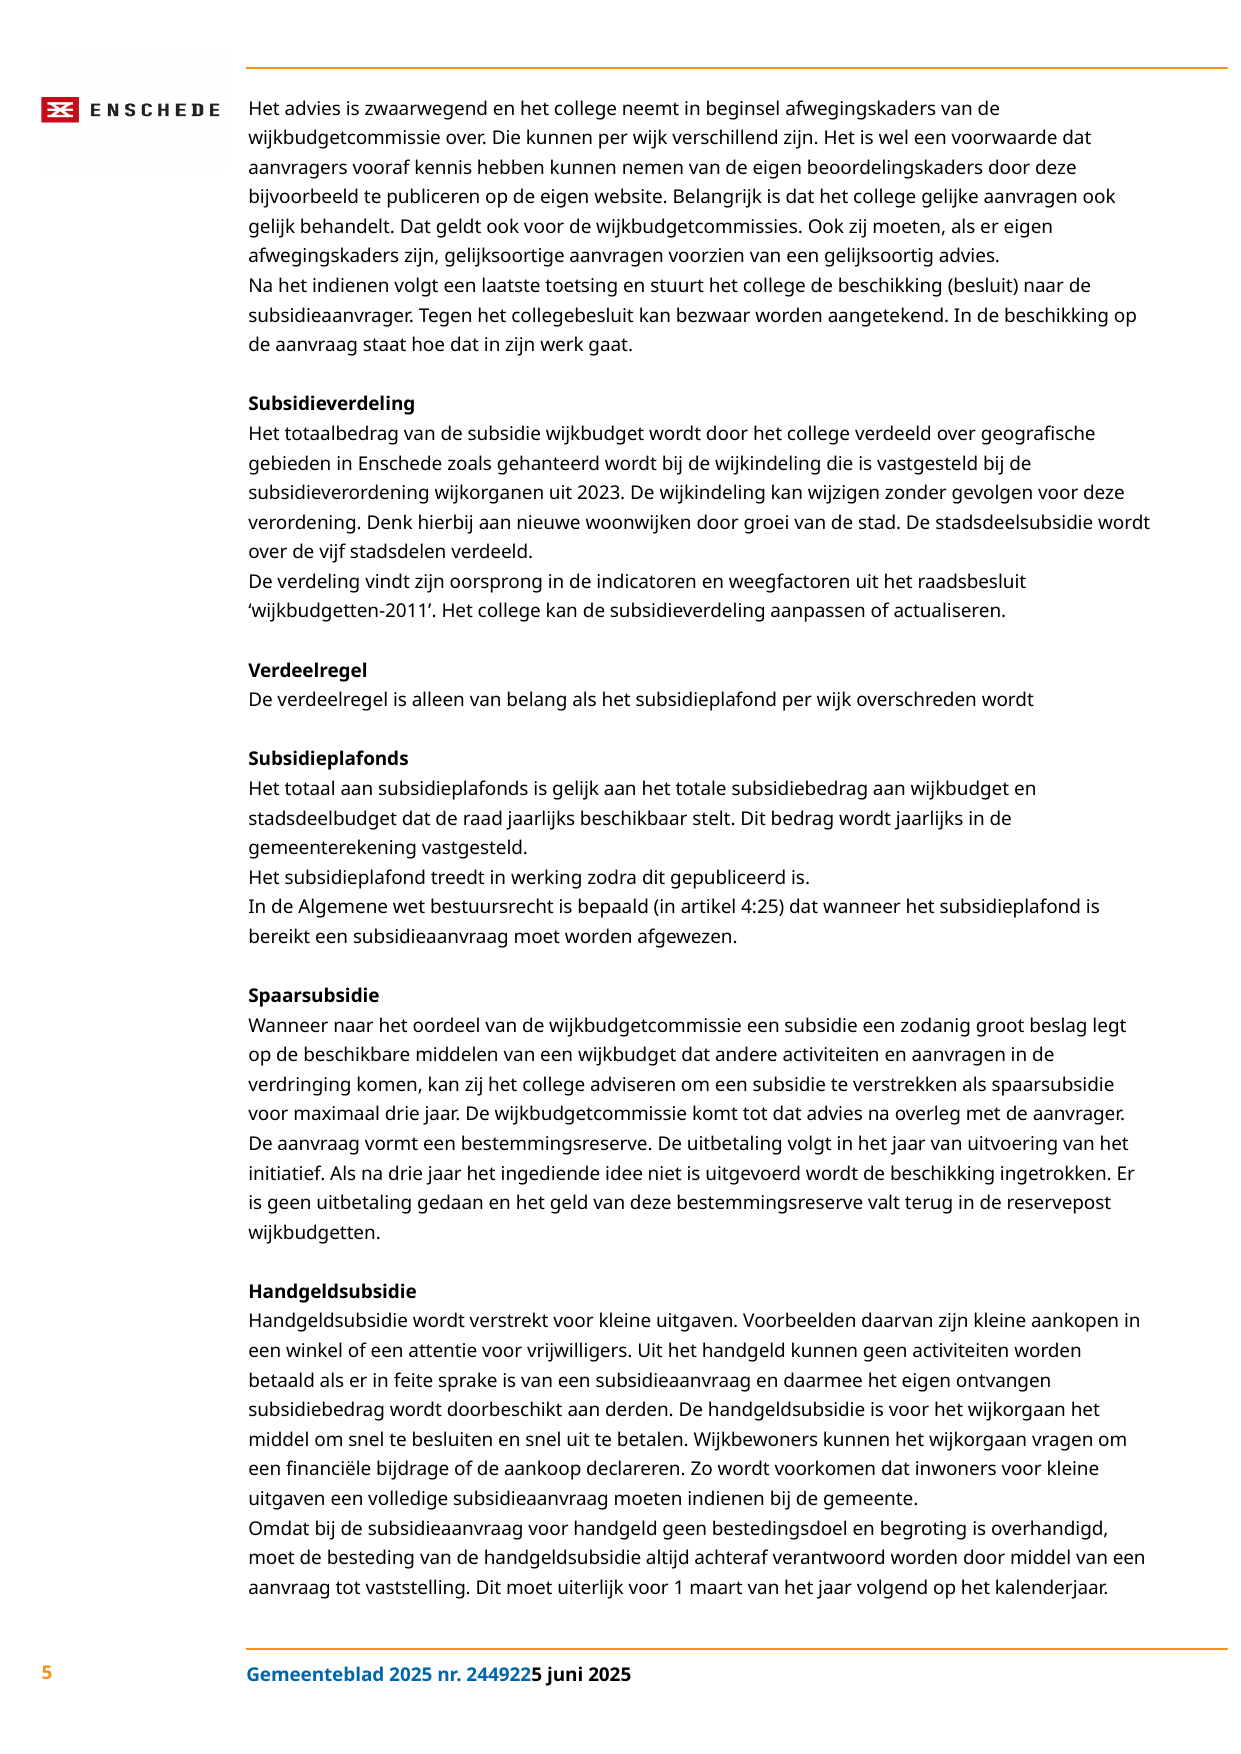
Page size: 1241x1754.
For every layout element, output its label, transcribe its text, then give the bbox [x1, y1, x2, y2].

text Het advies is zwaarwegend en het college neemt in beginsel afwegingskaders van de wijkbudgetcommissie over. Die kunnen per wijk verschillend zijn. Het is wel een voorwaarde dat aanvragers vooraf kennis hebben kunnen nemen van de eigen beoordelingskaders door deze bijvoorbeeld te publiceren op de eigen website. Belangrijk is dat het college gelijke aanvragen ook gelijk behandelt. Dat geldt ook voor de wijkbudgetcommissies. Ook zij moeten, als er eigen afwegingskaders zijn, gelijksoortige aanvragen voorzien van een gelijksoortig advies. [248, 95, 1152, 268]
text In de Algemene wet bestuursrecht is bepaald (in artikel 4:25) dat wanneer het subsidieplafond is bereikt een subsidieaanvraag moet worden afgewezen. [248, 893, 1152, 949]
picture [41, 47, 231, 172]
text Handgeldsubsidie [248, 1278, 1152, 1304]
text Omdat bij de subsidieaanvraag voor handgeld geen bestedingsdoel en begroting is overhandigd, moet de besteding van de handgeldsubsidie altijd achteraf verantwoord worden door middel van een aanvraag tot vaststelling. Dit moet uiterlijk voor 1 maart van het jaar volgend op het kalenderjaar. [248, 1515, 1152, 1600]
text Wanneer naar het oordeel van de wijkbudgetcommissie een subsidie een zodanig groot beslag legt op de beschikbare middelen van een wijkbudget dat andere activiteiten en aanvragen in de verdringing komen, kan zij het college adviseren om een subsidie te verstrekken als spaarsubsidie voor maximaal drie jaar. De wijkbudgetcommissie komt tot dat advies na overleg met de aanvrager. [248, 1012, 1152, 1126]
text Het totaal aan subsidieplafonds is gelijk aan het totale subsidiebedrag aan wijkbudget en stadsdeelbudget dat de raad jaarlijks beschikbaar stelt. Dit bedrag wordt jaarlijks in de gemeenterekening vastgesteld. [248, 775, 1152, 860]
text De verdeelregel is alleen van belang als het subsidieplafond per wijk overschreden wordt [248, 686, 1152, 712]
text Het subsidieplafond treedt in werking zodra dit gepubliceerd is. [248, 864, 1152, 890]
text Na het indienen volgt een laatste toetsing en stuurt het college de beschikking (besluit) naar de subsidieaanvrager. Tegen het collegebesluit kan bezwaar worden aangetekend. In de beschikking op de aanvraag staat hoe dat in zijn werk gaat. [248, 272, 1152, 357]
text Het totaalbedrag van de subsidie wijkbudget wordt door het college verdeeld over geografische gebieden in Enschede zoals gehanteerd wordt bij de wijkindeling die is vastgesteld bij de subsidieverordening wijkorganen uit 2023. De wijkindeling kan wijzigen zonder gevolgen voor deze verordening. Denk hierbij aan nieuwe woonwijken door groei van de stad. De stadsdeelsubsidie wordt over de vijf stadsdelen verdeeld. [248, 420, 1152, 564]
text Subsidieplafonds [248, 746, 1152, 771]
text De verdeling vindt zijn oorsprong in de indicatoren en weegfactoren uit het raadsbesluit ‘wijkbudgetten-2011’. Het college kan de subsidieverdeling aanpassen of actualiseren. [248, 568, 1152, 623]
text Spaarsubsidie [248, 982, 1152, 1008]
text Verdeelregel [248, 657, 1152, 683]
text Handgeldsubsidie wordt verstrekt voor kleine uitgaven. Voorbeelden daarvan zijn kleine aankopen in een winkel of een attentie voor vrijwilligers. Uit het handgeld kunnen geen activiteiten worden betaald als er in feite sprake is van een subsidieaanvraag en daarmee het eigen ontvangen subsidiebedrag wordt doorbeschikt aan derden. De handgeldsubsidie is voor het wijkorgaan het middel om snel te besluiten en snel uit te betalen. Wijkbewoners kunnen het wijkorgaan vragen om een financiële bijdrage of de aankoop declareren. Zo wordt voorkomen dat inwoners voor kleine uitgaven een volledige subsidieaanvraag moeten indienen bij de gemeente. [248, 1308, 1152, 1511]
text Subsidieverdeling [248, 391, 1152, 416]
text De aanvraag vormt een bestemmingsreserve. De uitbetaling volgt in het jaar van uitvoering van het initiatief. Als na drie jaar het ingediende idee niet is uitgevoerd wordt de beschikking ingetrokken. Er is geen uitbetaling gedaan en het geld van deze bestemmingsreserve valt terug in de reservepost wijkbudgetten. [248, 1130, 1152, 1245]
